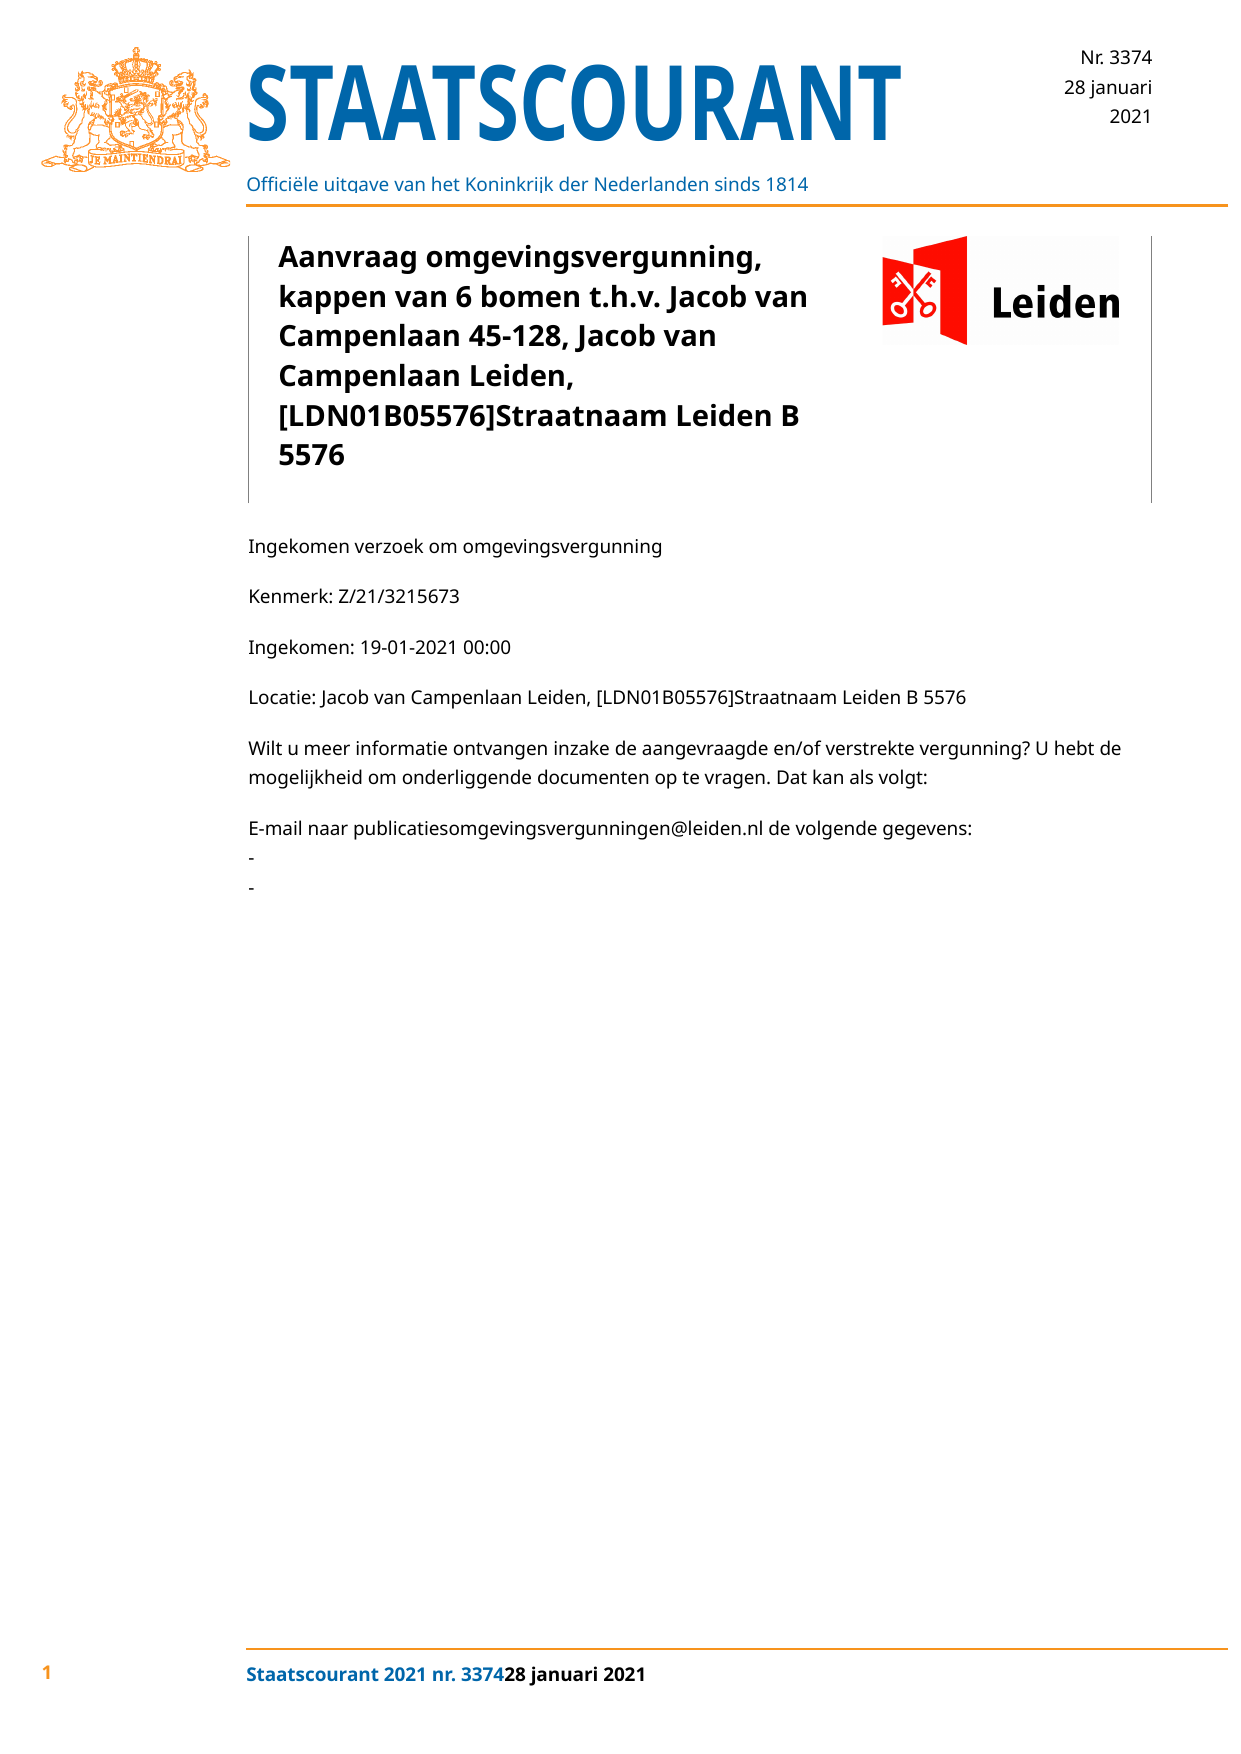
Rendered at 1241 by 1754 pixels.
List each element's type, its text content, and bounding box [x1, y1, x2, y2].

table_header Aanvraag omgevingsvergunning, kappen van 6 bomen t.h.v. Jacob van Campenlaan 45-128, Jacob van Campenlaan Leiden, [LDN01B05576]Straatnaam Leiden B 5576 [249, 236, 850, 503]
text Wilt u meer informatie ontvangen inzake de aangevraagde en/of verstrekte vergunning? U hebt de mogelijkheid om onderliggende documenten op te vragen. Dat kan als volgt: [248, 735, 1152, 790]
table_header [850, 236, 1151, 503]
text Ingekomen verzoek om omgevingsvergunning [248, 533, 1152, 559]
text Ingekomen: 19-01-2021 00:00 [248, 634, 1152, 659]
picture [41, 47, 231, 172]
text E-mail naar publicatiesomgevingsvergunningen@leiden.nl de volgende gegevens: [248, 815, 1152, 840]
text Locatie: Jacob van Campenlaan Leiden, [LDN01B05576]Straatnaam Leiden B 5576 [248, 684, 1152, 710]
picture [882, 236, 1119, 345]
text Kenmerk: Z/21/3215673 [248, 583, 1152, 609]
